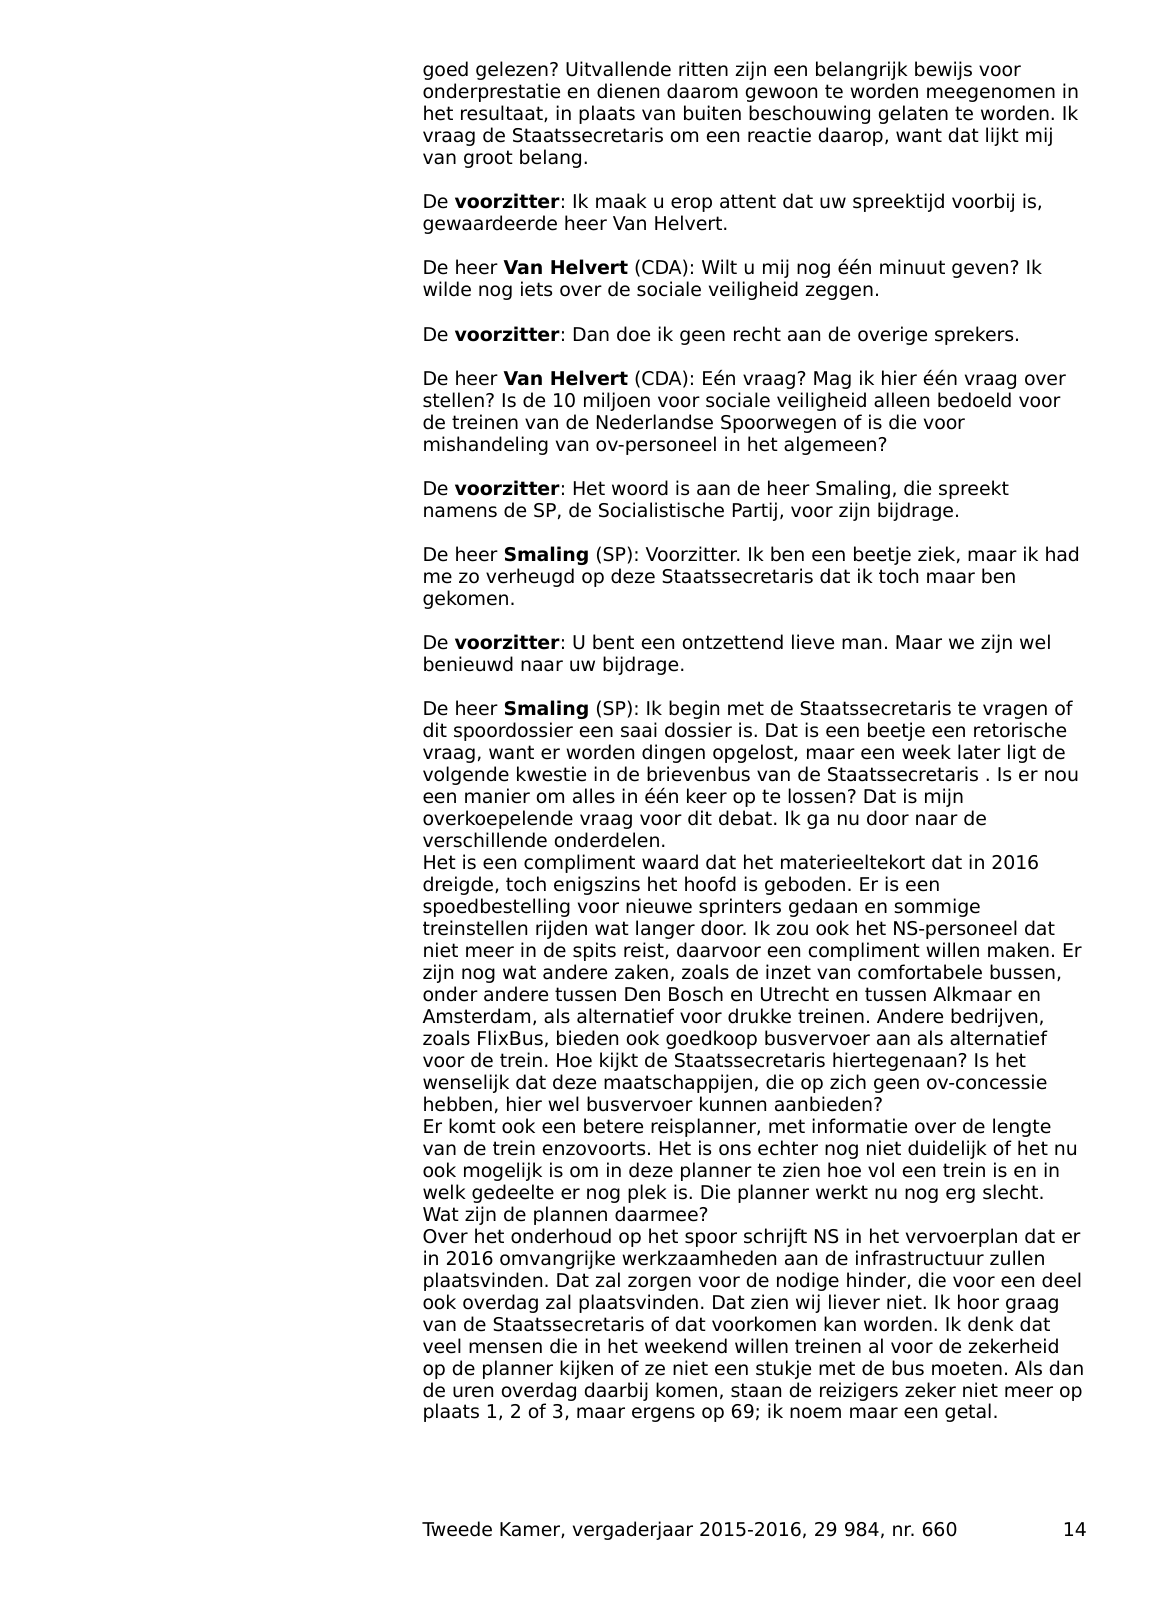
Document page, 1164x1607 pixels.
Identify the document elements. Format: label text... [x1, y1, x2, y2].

text De voorzitter: Dan doe ik geen recht aan de overige sprekers. [422, 323, 1087, 345]
text De voorzitter: U bent een ontzettend lieve man. Maar we zijn wel benieuwd naar uw bijdrage. [422, 632, 1087, 676]
text De voorzitter: Het woord is aan de heer Smaling, die spreekt namens de SP, de Socialistische Partij, voor zijn bijdrage. [422, 478, 1087, 522]
text Er komt ook een betere reisplanner, met informatie over de lengte van de trein enzovoorts. Het is ons echter nog niet duidelijk of het nu ook mogelijk is om in deze planner te zien hoe vol een trein is en in welk gedeelte er nog plek is. Die planner werkt nu nog erg slecht. Wat zijn de plannen daarmee? [422, 1116, 1087, 1226]
text De heer Smaling (SP): Voorzitter. Ik ben een beetje ziek, maar ik had me zo verheugd op deze Staatssecretaris dat ik toch maar ben gekomen. [422, 544, 1087, 610]
text goed gelezen? Uitvallende ritten zijn een belangrijk bewijs voor onderprestatie en dienen daarom gewoon te worden meegenomen in het resultaat, in plaats van buiten beschouwing gelaten te worden. Ik vraag de Staatssecretaris om een reactie daarop, want dat lijkt mij van groot belang. [422, 59, 1087, 169]
text De heer Van Helvert (CDA): Wilt u mij nog één minuut geven? Ik wilde nog iets over de sociale veiligheid zeggen. [422, 257, 1087, 301]
text Over het onderhoud op het spoor schrijft NS in het vervoerplan dat er in 2016 omvangrijke werkzaamheden aan de infrastructuur zullen plaatsvinden. Dat zal zorgen voor de nodige hinder, die voor een deel ook overdag zal plaatsvinden. Dat zien wij liever niet. Ik hoor graag van de Staatssecretaris of dat voorkomen kan worden. Ik denk dat veel mensen die in het weekend willen treinen al voor de zekerheid op de planner kijken of ze niet een stukje met de bus moeten. Als dan de uren overdag daarbij komen, staan de reizigers zeker niet meer op plaats 1, 2 of 3, maar ergens op 69; ik noem maar een getal. [422, 1226, 1087, 1423]
text De heer Smaling (SP): Ik begin met de Staatssecretaris te vragen of dit spoordossier een saai dossier is. Dat is een beetje een retorische vraag, want er worden dingen opgelost, maar een week later ligt de volgende kwestie in de brievenbus van de Staatssecretaris . Is er nou een manier om alles in één keer op te lossen? Dat is mijn overkoepelende vraag voor dit debat. Ik ga nu door naar de verschillende onderdelen. [422, 698, 1087, 852]
text Het is een compliment waard dat het materieeltekort dat in 2016 dreigde, toch enigszins het hoofd is geboden. Er is een spoedbestelling voor nieuwe sprinters gedaan en sommige treinstellen rijden wat langer door. Ik zou ook het NS-personeel dat niet meer in de spits reist, daarvoor een compliment willen maken. Er zijn nog wat andere zaken, zoals de inzet van comfortabele bussen, onder andere tussen Den Bosch en Utrecht en tussen Alkmaar en Amsterdam, als alternatief voor drukke treinen. Andere bedrijven, zoals FlixBus, bieden ook goedkoop busvervoer aan als alternatief voor de trein. Hoe kijkt de Staatssecretaris hiertegenaan? Is het wenselijk dat deze maatschappijen, die op zich geen ov-concessie hebben, hier wel busvervoer kunnen aanbieden? [422, 852, 1087, 1116]
text De heer Van Helvert (CDA): Eén vraag? Mag ik hier één vraag over stellen? Is de 10 miljoen voor sociale veiligheid alleen bedoeld voor de treinen van de Nederlandse Spoorwegen of is die voor mishandeling van ov-personeel in het algemeen? [422, 368, 1087, 456]
text De voorzitter: Ik maak u erop attent dat uw spreektijd voorbij is, gewaardeerde heer Van Helvert. [422, 191, 1087, 235]
